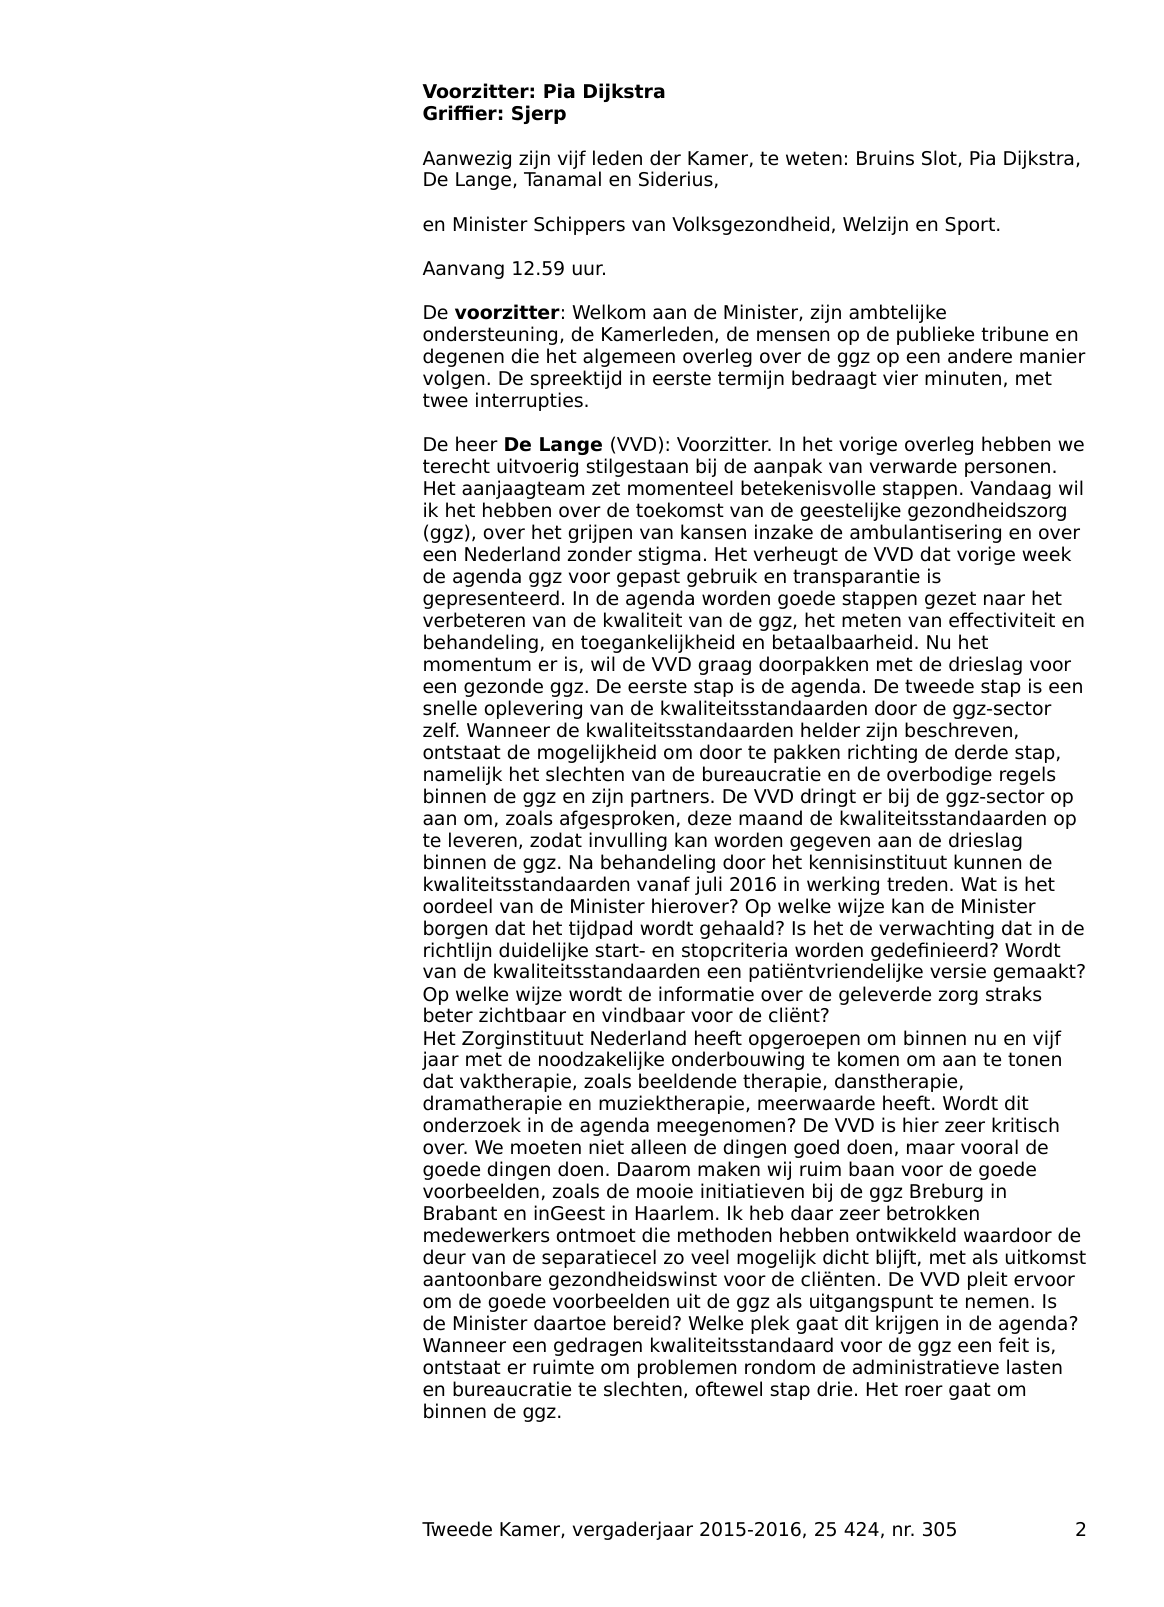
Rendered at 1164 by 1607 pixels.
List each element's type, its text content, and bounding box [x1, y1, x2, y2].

text en Minister Schippers van Volksgezondheid, Welzijn en Sport. [422, 213, 1087, 236]
text Voorzitter: Pia Dijkstra [422, 81, 1087, 103]
text Aanvang 12.59 uur. [422, 258, 1087, 280]
text Aanwezig zijn vijf leden der Kamer, te weten: Bruins Slot, Pia Dijkstra, De Lange, Tanamal en Siderius, [422, 147, 1087, 191]
text Wanneer een gedragen kwaliteitsstandaard voor de ggz een feit is, ontstaat er ruimte om problemen rondom de administratieve lasten en bureaucratie te slechten, oftewel stap drie. Het roer gaat om binnen de ggz. [422, 1335, 1087, 1423]
text Griffier: Sjerp [422, 103, 1087, 125]
text De heer De Lange (VVD): Voorzitter. In het vorige overleg hebben we terecht uitvoerig stilgestaan bij de aanpak van verwarde personen. Het aanjaagteam zet momenteel betekenisvolle stappen. Vandaag wil ik het hebben over de toekomst van de geestelijke gezondheidszorg (ggz), over het grijpen van kansen inzake de ambulantisering en over een Nederland zonder stigma. Het verheugt de VVD dat vorige week de agenda ggz voor gepast gebruik en transparantie is gepresenteerd. In de agenda worden goede stappen gezet naar het verbeteren van de kwaliteit van de ggz, het meten van effectiviteit en behandeling, en toegankelijkheid en betaalbaarheid. Nu het momentum er is, wil de VVD graag doorpakken met de drieslag voor een gezonde ggz. De eerste stap is de agenda. De tweede stap is een snelle oplevering van de kwaliteitsstandaarden door de ggz-sector zelf. Wanneer de kwaliteitsstandaarden helder zijn beschreven, ontstaat de mogelijkheid om door te pakken richting de derde stap, namelijk het slechten van de bureaucratie en de overbodige regels binnen de ggz en zijn partners. De VVD dringt er bij de ggz-sector op aan om, zoals afgesproken, deze maand de kwaliteitsstandaarden op te leveren, zodat invulling kan worden gegeven aan de drieslag binnen de ggz. Na behandeling door het kennisinstituut kunnen de kwaliteitsstandaarden vanaf juli 2016 in werking treden. Wat is het oordeel van de Minister hierover? Op welke wijze kan de Minister borgen dat het tijdpad wordt gehaald? Is het de verwachting dat in de richtlijn duidelijke start- en stopcriteria worden gedefinieerd? Wordt van de kwaliteitsstandaarden een patiëntvriendelijke versie gemaakt? Op welke wijze wordt de informatie over de geleverde zorg straks beter zichtbaar en vindbaar voor de cliënt? [422, 434, 1087, 1027]
text De voorzitter: Welkom aan de Minister, zijn ambtelijke ondersteuning, de Kamerleden, de mensen op de publieke tribune en degenen die het algemeen overleg over de ggz op een andere manier volgen. De spreektijd in eerste termijn bedraagt vier minuten, met twee interrupties. [422, 302, 1087, 412]
text Het Zorginstituut Nederland heeft opgeroepen om binnen nu en vijf jaar met de noodzakelijke onderbouwing te komen om aan te tonen dat vaktherapie, zoals beeldende therapie, danstherapie, dramatherapie en muziektherapie, meerwaarde heeft. Wordt dit onderzoek in de agenda meegenomen? De VVD is hier zeer kritisch over. We moeten niet alleen de dingen goed doen, maar vooral de goede dingen doen. Daarom maken wij ruim baan voor de goede voorbeelden, zoals de mooie initiatieven bij de ggz Breburg in Brabant en inGeest in Haarlem. Ik heb daar zeer betrokken medewerkers ontmoet die methoden hebben ontwikkeld waardoor de deur van de separatiecel zo veel mogelijk dicht blijft, met als uitkomst aantoonbare gezondheidswinst voor de cliënten. De VVD pleit ervoor om de goede voorbeelden uit de ggz als uitgangspunt te nemen. Is de Minister daartoe bereid? Welke plek gaat dit krijgen in de agenda? [422, 1027, 1087, 1335]
